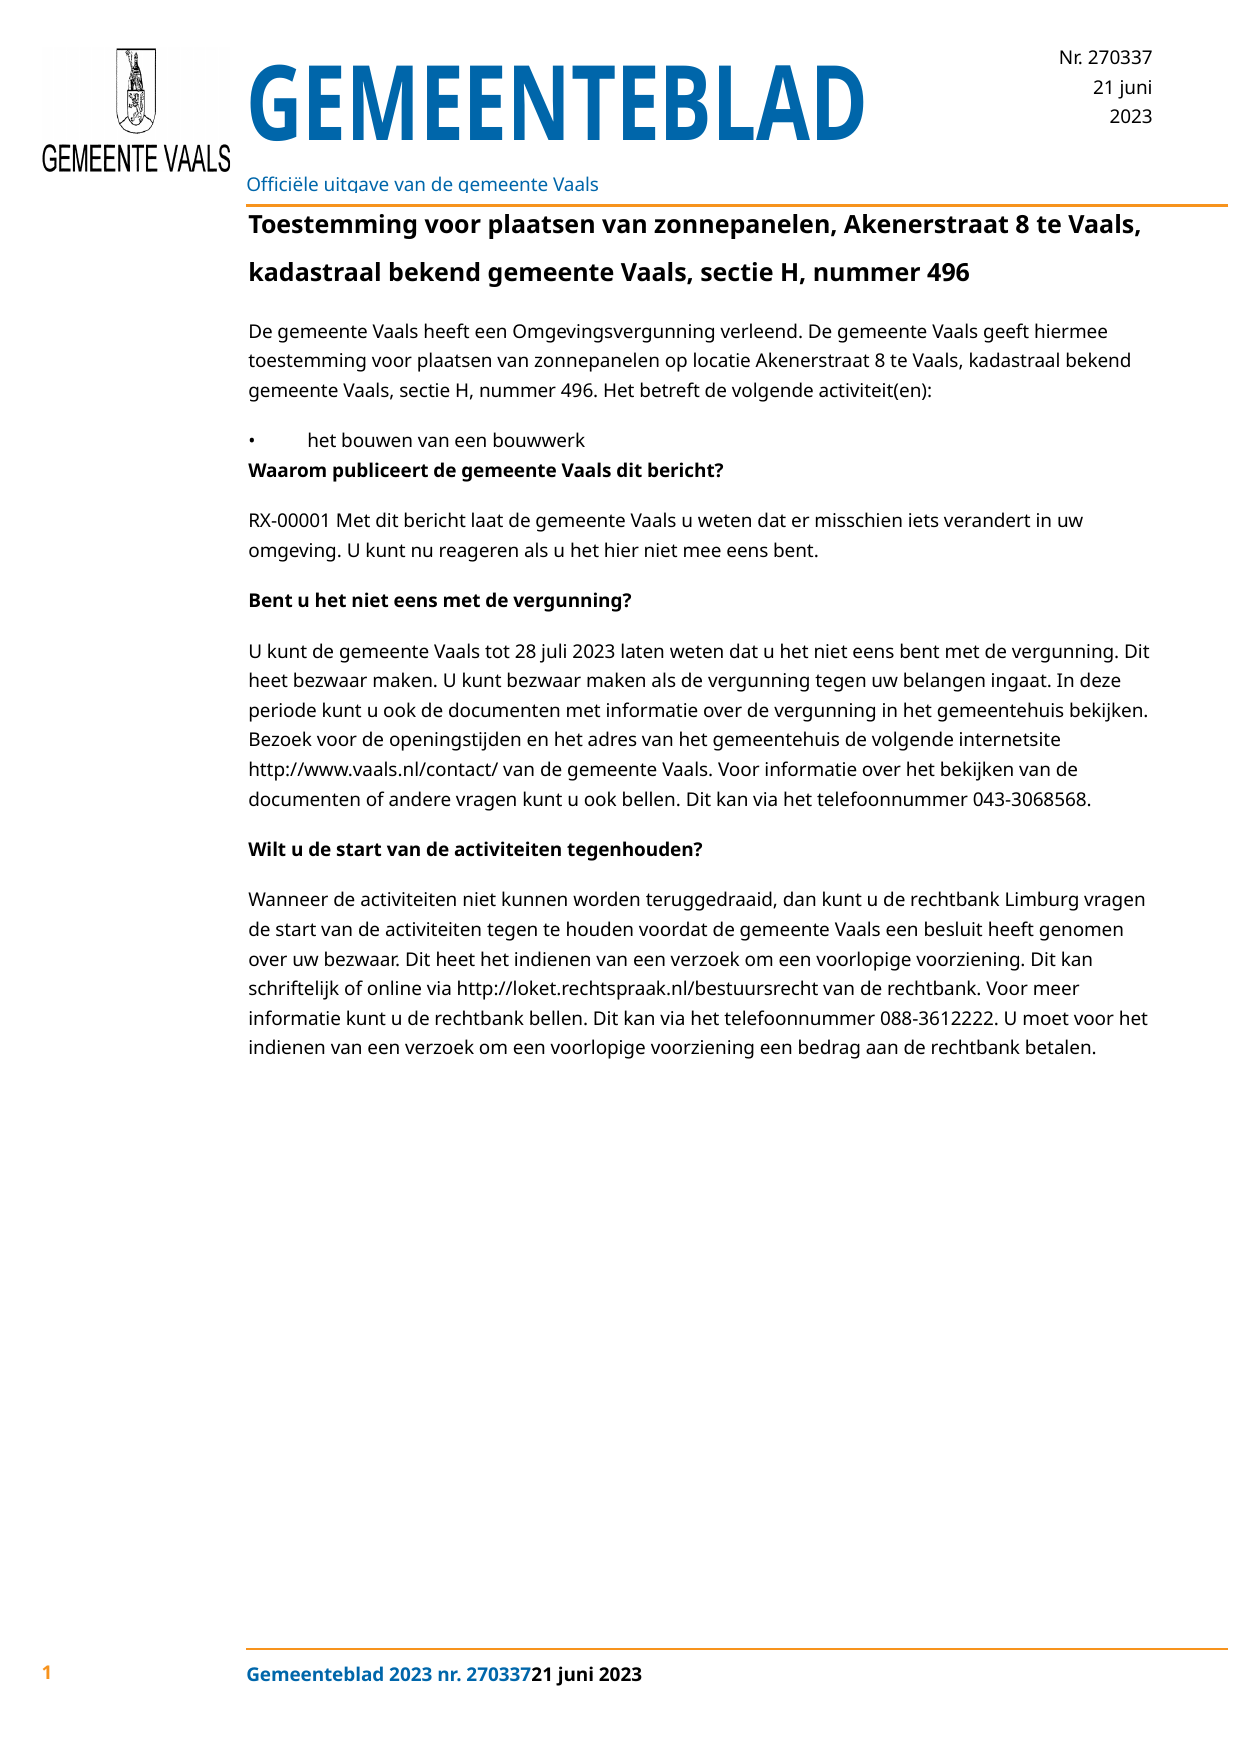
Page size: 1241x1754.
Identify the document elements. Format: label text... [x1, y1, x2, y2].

text Toestemming voor plaatsen van zonnepanelen, Akenerstraat 8 te Vaals, kadastraal bekend gemeente Vaals, sectie H, nummer 496 [248, 207, 1152, 288]
text RX-00001 Met dit bericht laat de gemeente Vaals u weten dat er misschien iets verandert in uw omgeving. U kunt nu reageren als u het hier niet mee eens bent. [248, 507, 1152, 563]
text Bent u het niet eens met de vergunning? [248, 587, 1152, 613]
text U kunt de gemeente Vaals tot 28 juli 2023 laten weten dat u het niet eens bent met de vergunning. Dit heet bezwaar maken. U kunt bezwaar maken als de vergunning tegen uw belangen ingaat. In deze periode kunt u ook de documenten met informatie over de vergunning in het gemeentehuis bekijken. Bezoek voor de openingstijden en het adres van het gemeentehuis de volgende internetsite http://www.vaals.nl/contact/ van de gemeente Vaals. Voor informatie over het bekijken van de documenten of andere vragen kunt u ook bellen. Dit kan via het telefoonnummer 043-3068568. [248, 638, 1152, 812]
text Wilt u de start van de activiteiten tegenhouden? [248, 836, 1152, 862]
text Waarom publiceert de gemeente Vaals dit bericht? [248, 457, 1152, 483]
text De gemeente Vaals heeft een Omgevingsvergunning verleend. De gemeente Vaals geeft hiermee toestemming voor plaatsen van zonnepanelen op locatie Akenerstraat 8 te Vaals, kadastraal bekend gemeente Vaals, sectie H, nummer 496. Het betreft de volgende activiteit(en): [248, 318, 1152, 403]
text Wanneer de activiteiten niet kunnen worden teruggedraaid, dan kunt u de rechtbank Limburg vragen de start van de activiteiten tegen te houden voordat de gemeente Vaals een besluit heeft genomen over uw bezwaar. Dit heet het indienen van een verzoek om een voorlopige voorziening. Dit kan schriftelijk of online via http://loket.rechtspraak.nl/bestuursrecht van de rechtbank. Voor meer informatie kunt u de rechtbank bellen. Dit kan via het telefoonnummer 088-3612222. U moet voor het indienen van een verzoek om een voorlopige voorziening een bedrag aan de rechtbank betalen. [248, 887, 1152, 1060]
picture [41, 47, 231, 172]
list het bouwen van een bouwwerk [248, 427, 1152, 453]
